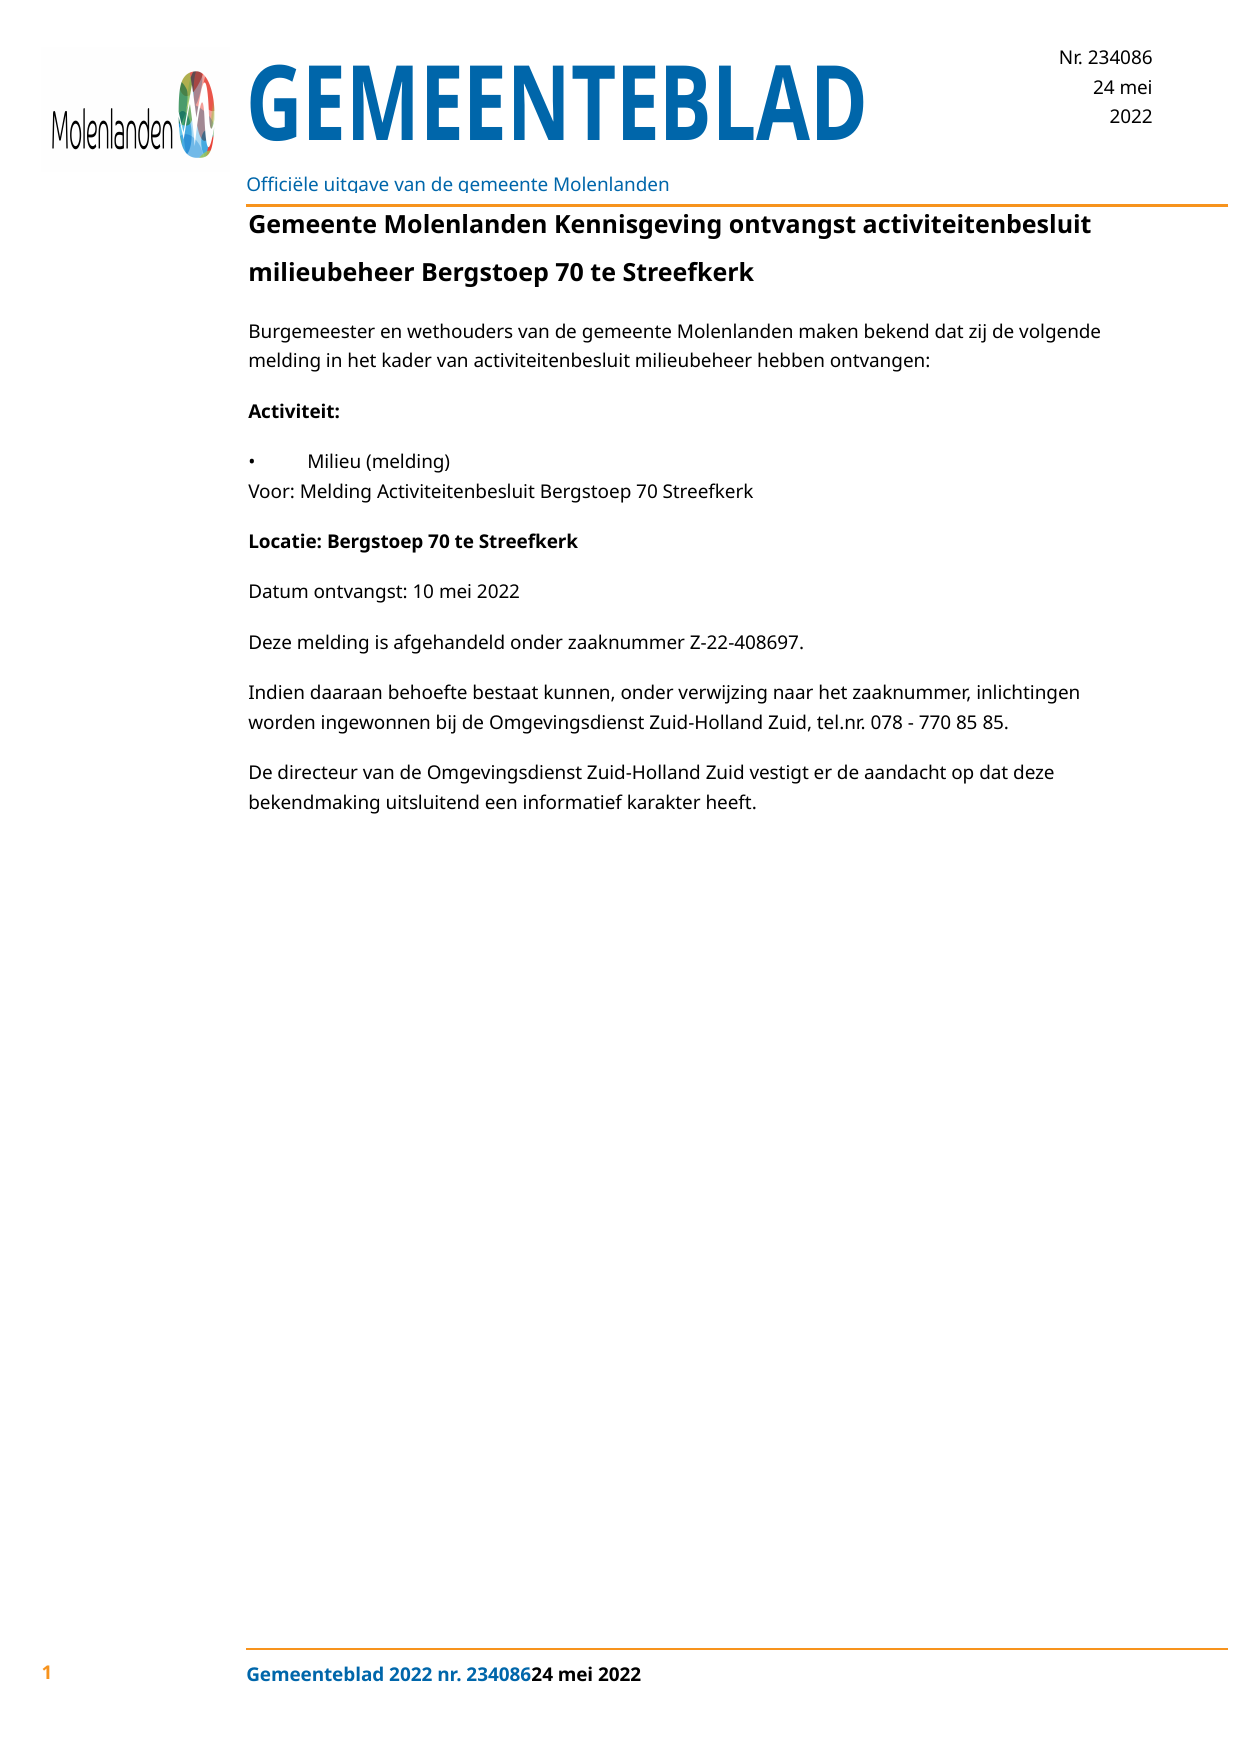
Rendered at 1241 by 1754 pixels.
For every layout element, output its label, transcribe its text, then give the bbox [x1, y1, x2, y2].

text Burgemeester en wethouders van de gemeente Molenlanden maken bekend dat zij de volgende melding in het kader van activiteitenbesluit milieubeheer hebben ontvangen: [248, 318, 1152, 373]
text Indien daaraan behoefte bestaat kunnen, onder verwijzing naar het zaaknummer, inlichtingen worden ingewonnen bij de Omgevingsdienst Zuid-Holland Zuid, tel.nr. 078 - 770 85 85. [248, 679, 1152, 735]
picture [41, 47, 231, 172]
text De directeur van de Omgevingsdienst Zuid-Holland Zuid vestigt er de aandacht op dat deze bekendmaking uitsluitend een informatief karakter heeft. [248, 759, 1152, 815]
text Voor: Melding Activiteitenbesluit Bergstoep 70 Streefkerk [248, 478, 1152, 504]
text Locatie: Bergstoep 70 te Streefkerk [248, 528, 1152, 554]
list Milieu (melding) [248, 448, 1152, 474]
text Deze melding is afgehandeld onder zaaknummer Z-22-408697. [248, 629, 1152, 655]
text Activiteit: [248, 398, 1152, 424]
text Datum ontvangst: 10 mei 2022 [248, 579, 1152, 604]
text Gemeente Molenlanden Kennisgeving ontvangst activiteitenbesluit milieubeheer Bergstoep 70 te Streefkerk [248, 207, 1152, 288]
